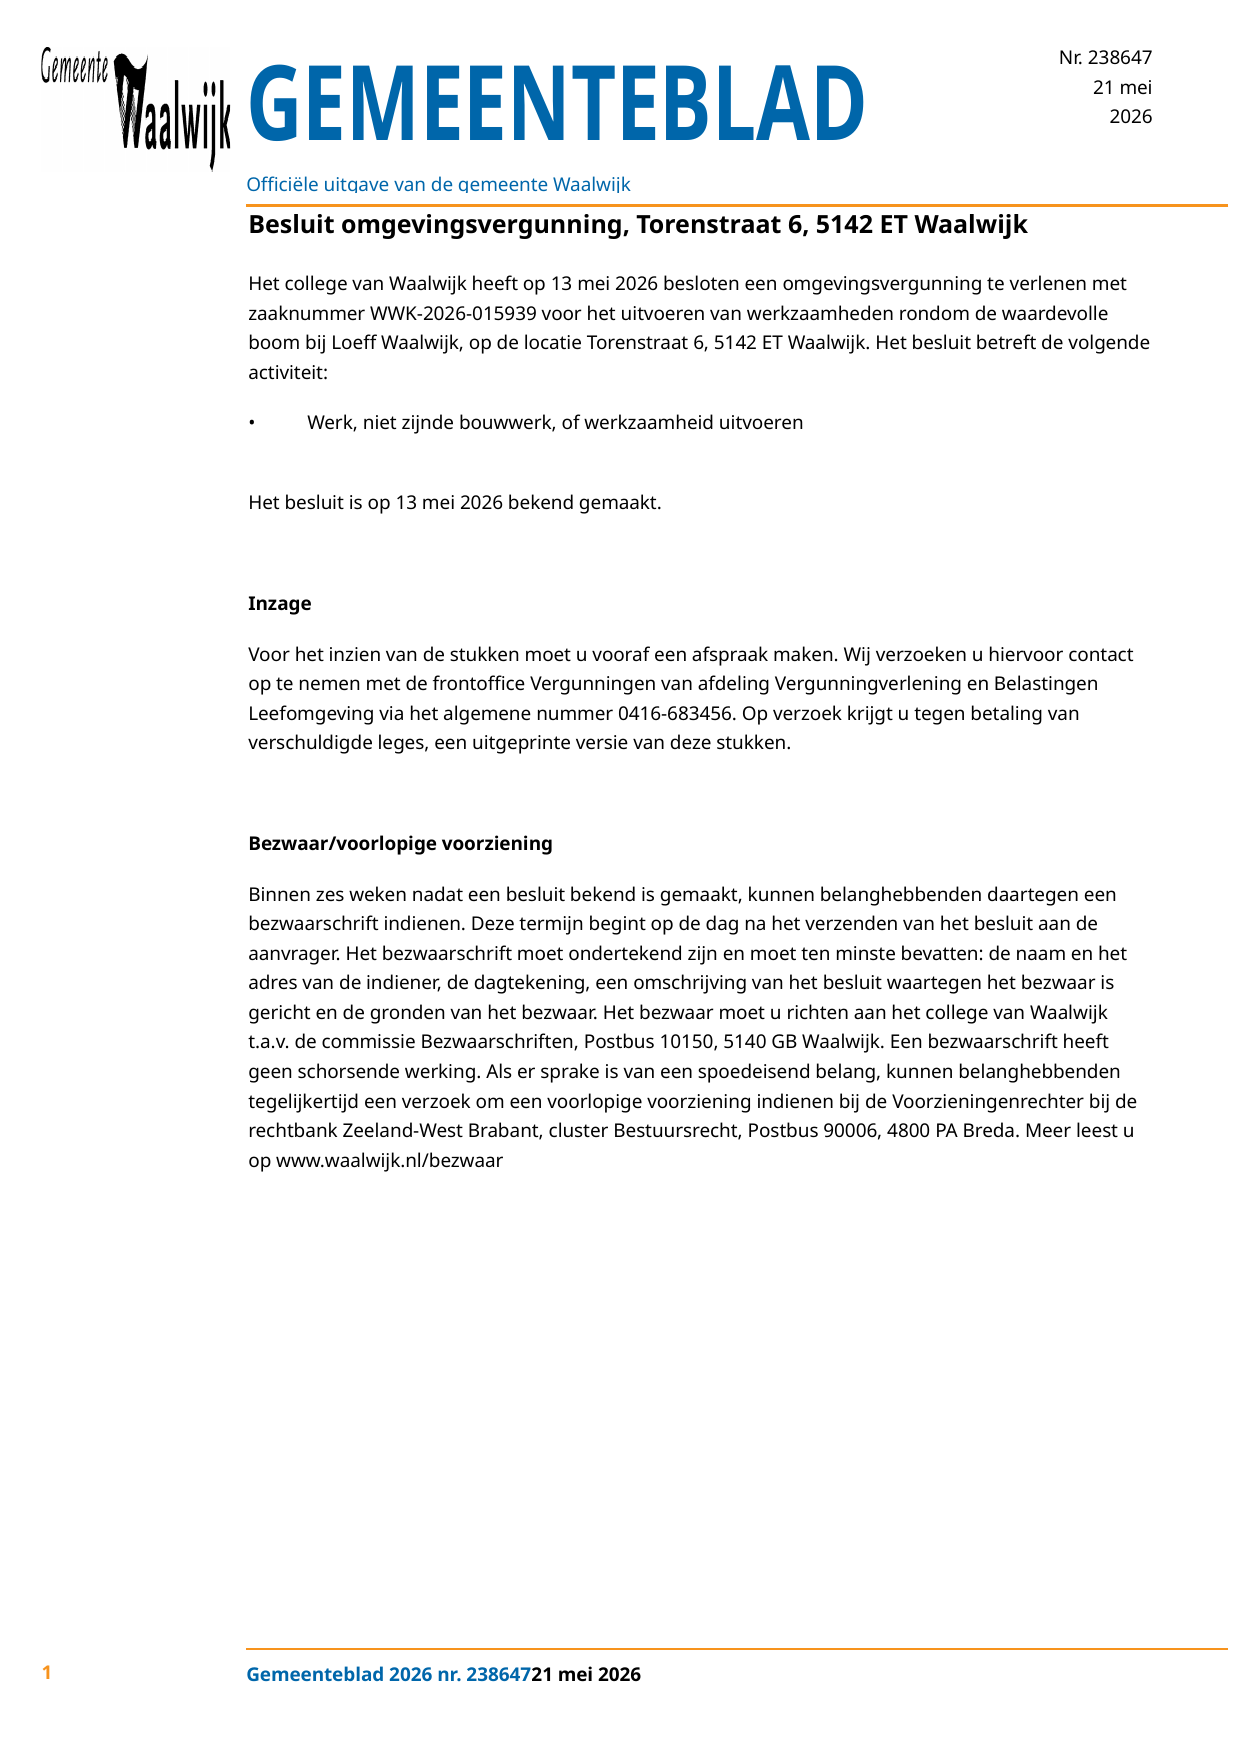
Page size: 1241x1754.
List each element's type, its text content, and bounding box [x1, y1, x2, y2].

text Bezwaar/voorlopige voorziening [248, 830, 1152, 856]
text Binnen zes weken nadat een besluit bekend is gemaakt, kunnen belanghebbenden daartegen een bezwaarschrift indienen. Deze termijn begint op de dag na het verzenden van het besluit aan de aanvrager. Het bezwaarschrift moet ondertekend zijn en moet ten minste bevatten: de naam en het adres van de indiener, de dagtekening, een omschrijving van het besluit waartegen het bezwaar is gericht en de gronden van het bezwaar. Het bezwaar moet u richten aan het college van Waalwijk t.a.v. de commissie Bezwaarschriften, Postbus 10150, 5140 GB Waalwijk. Een bezwaarschrift heeft geen schorsende werking. Als er sprake is van een spoedeisend belang, kunnen belanghebbenden tegelijkertijd een verzoek om een voorlopige voorziening indienen bij de Voorzieningenrechter bij de rechtbank Zeeland-West Brabant, cluster Bestuursrecht, Postbus 90006, 4800 PA Breda. Meer leest u op www.waalwijk.nl/bezwaar [248, 881, 1152, 1173]
list Werk, niet zijnde bouwwerk, of werkzaamheid uitvoeren [248, 409, 1152, 435]
text Besluit omgevingsvergunning, Torenstraat 6, 5142 ET Waalwijk [248, 207, 1152, 241]
text Inzage [248, 590, 1152, 616]
picture [41, 47, 231, 172]
text Voor het inzien van de stukken moet u vooraf een afspraak maken. Wij verzoeken u hiervoor contact op te nemen met de frontoffice Vergunningen van afdeling Vergunningverlening en Belastingen Leefomgeving via het algemene nummer 0416-683456. Op verzoek krijgt u tegen betaling van verschuldigde leges, een uitgeprinte versie van deze stukken. [248, 641, 1152, 755]
text Het besluit is op 13 mei 2026 bekend gemaakt. [248, 489, 1152, 515]
text Het college van Waalwijk heeft op 13 mei 2026 besloten een omgevingsvergunning te verlenen met zaaknummer WWK-2026-015939 voor het uitvoeren van werkzaamheden rondom de waardevolle boom bij Loeff Waalwijk, op de locatie Torenstraat 6, 5142 ET Waalwijk. Het besluit betreft de volgende activiteit: [248, 270, 1152, 385]
